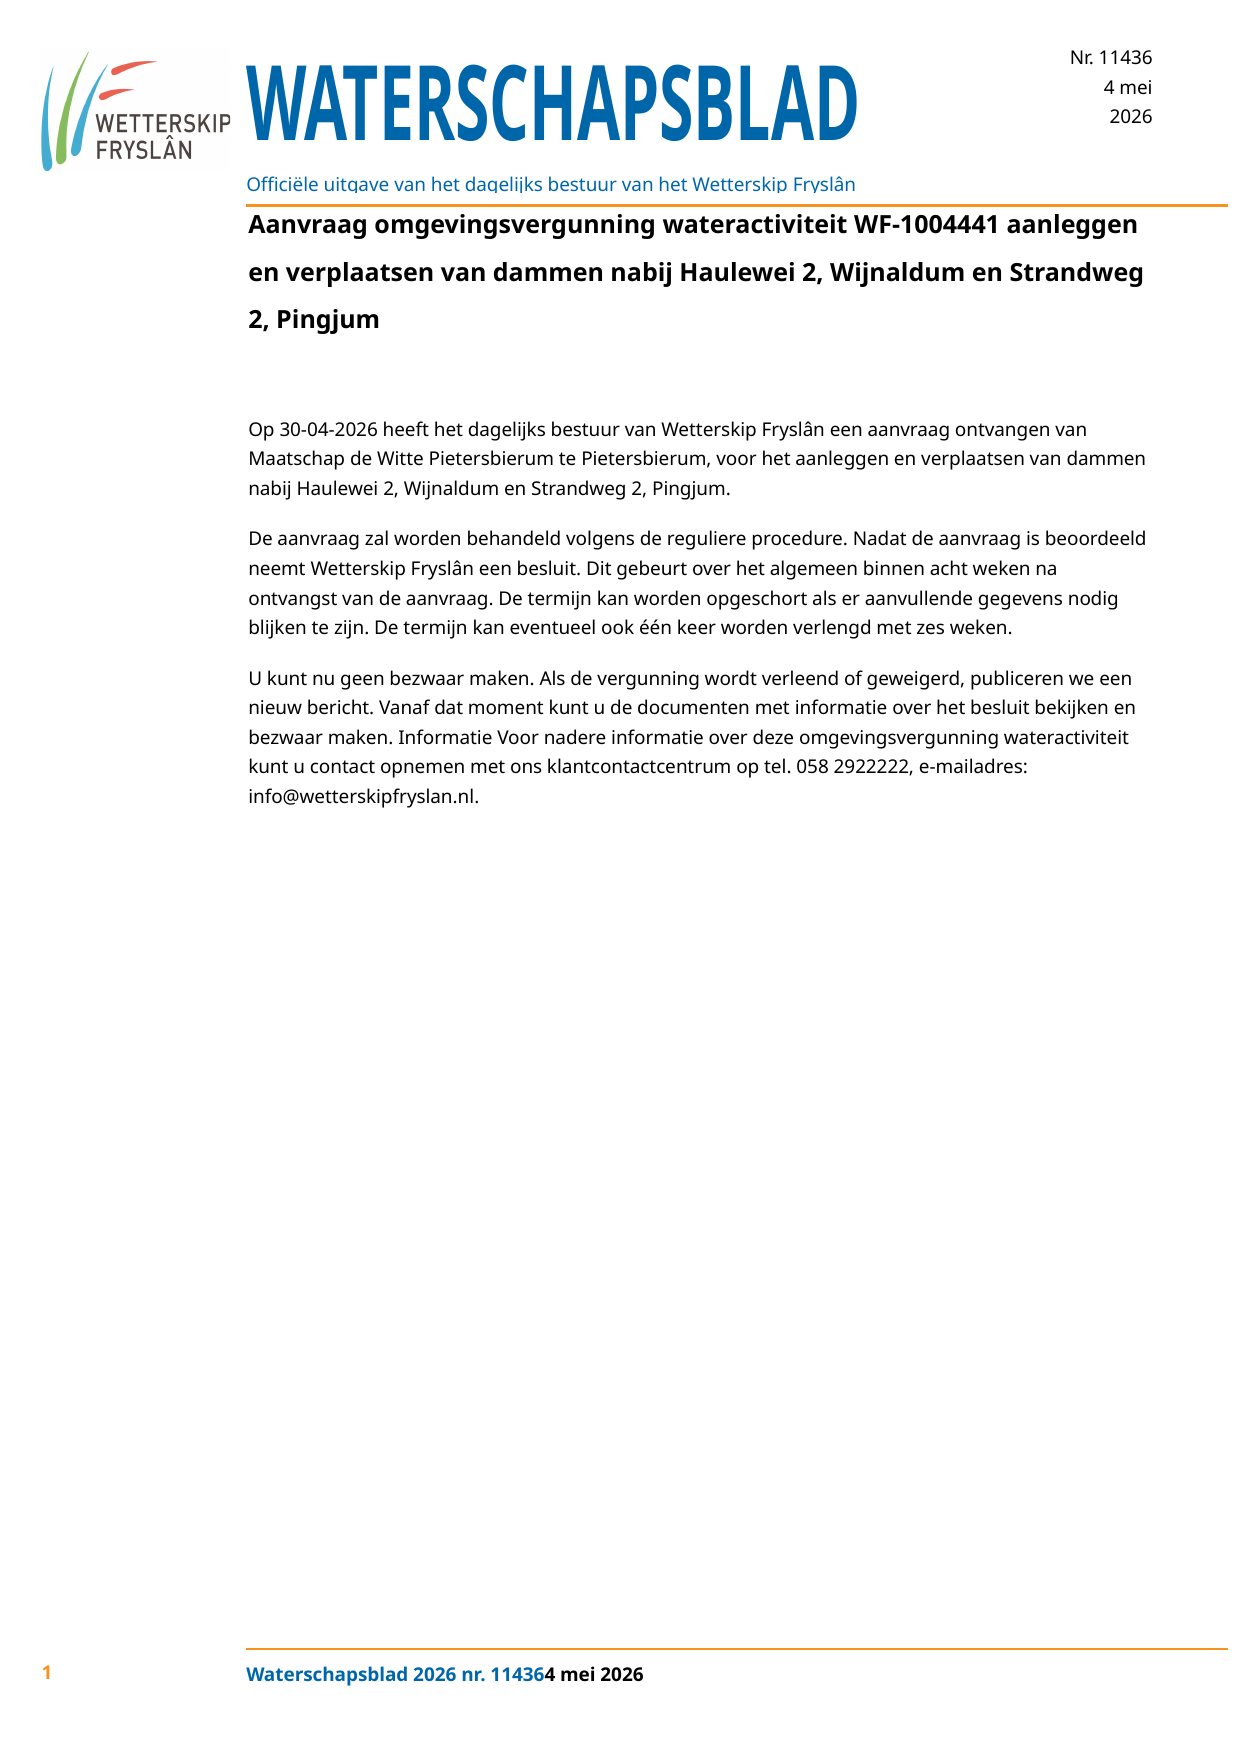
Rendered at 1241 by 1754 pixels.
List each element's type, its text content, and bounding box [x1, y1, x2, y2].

text Op 30-04-2026 heeft het dagelijks bestuur van Wetterskip Fryslân een aanvraag ontvangen van Maatschap de Witte Pietersbierum te Pietersbierum, voor het aanleggen en verplaatsen van dammen nabij Haulewei 2, Wijnaldum en Strandweg 2, Pingjum. [248, 416, 1152, 501]
text U kunt nu geen bezwaar maken. Als de vergunning wordt verleend of geweigerd, publiceren we een nieuw bericht. Vanaf dat moment kunt u de documenten met informatie over het besluit bekijken en bezwaar maken. Informatie Voor nadere informatie over deze omgevingsvergunning wateractiviteit kunt u contact opnemen met ons klantcontactcentrum op tel. 058 2922222, e-mailadres: info@wetterskipfryslan.nl. [248, 665, 1152, 809]
text De aanvraag zal worden behandeld volgens de reguliere procedure. Nadat de aanvraag is beoordeeld neemt Wetterskip Fryslân een besluit. Dit gebeurt over het algemeen binnen acht weken na ontvangst van de aanvraag. De termijn kan worden opgeschort als er aanvullende gegevens nodig blijken te zijn. De termijn kan eventueel ook één keer worden verlengd met zes weken. [248, 526, 1152, 640]
text Aanvraag omgevingsvergunning wateractiviteit WF-1004441 aanleggen en verplaatsen van dammen nabij Haulewei 2, Wijnaldum en Strandweg 2, Pingjum [248, 207, 1152, 336]
picture [41, 47, 231, 172]
